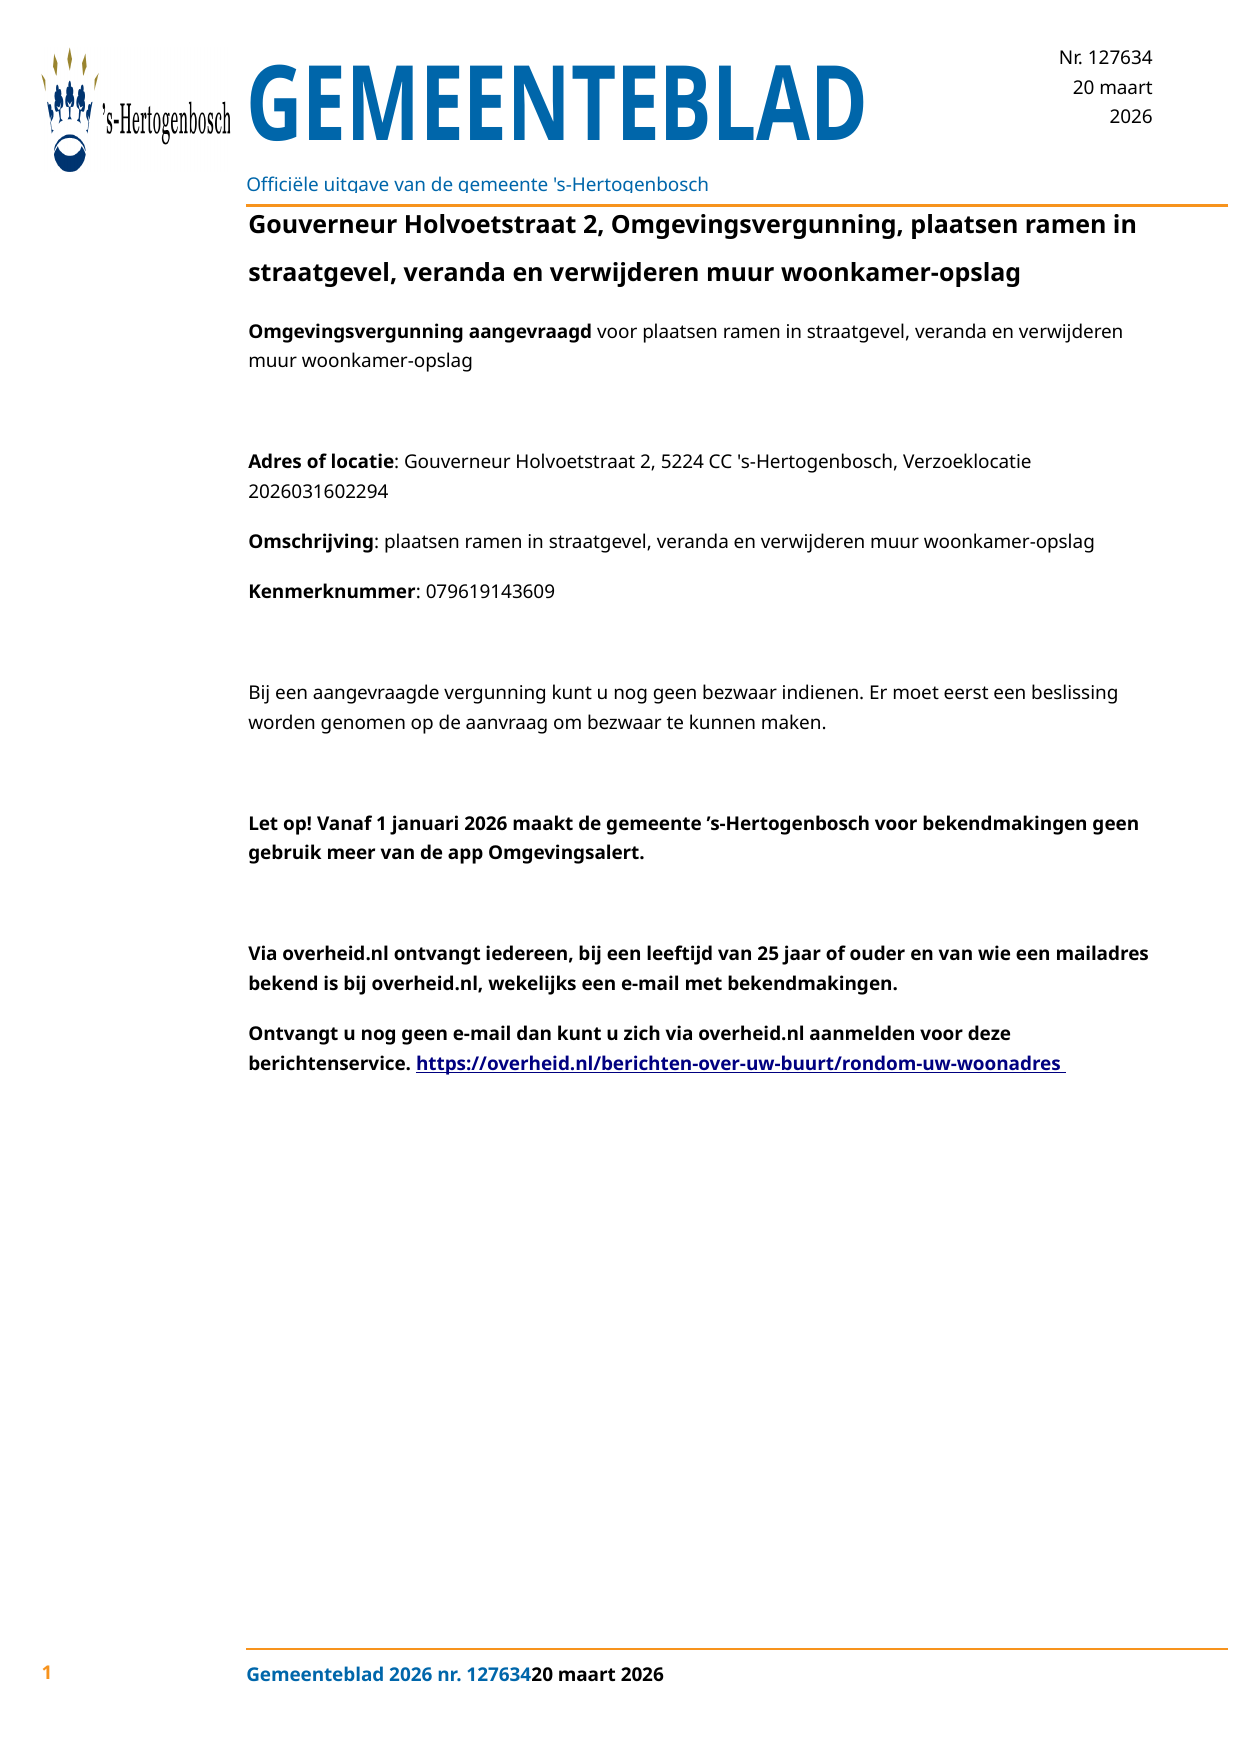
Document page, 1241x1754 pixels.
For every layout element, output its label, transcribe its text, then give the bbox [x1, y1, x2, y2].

text Omschrijving: plaatsen ramen in straatgevel, veranda en verwijderen muur woonkamer-opslag [248, 528, 1152, 554]
text Ontvangt u nog geen e-mail dan kunt u zich via overheid.nl aanmelden voor deze berichtenservice. https://overheid.nl/berichten-over-uw-buurt/rondom-uw-woonadres [248, 1020, 1152, 1076]
text Adres of locatie: Gouverneur Holvoetstraat 2, 5224 CC 's-Hertogenbosch, Verzoeklocatie 2026031602294 [248, 448, 1152, 504]
text Let op! Vanaf 1 januari 2026 maakt de gemeente ’s-Hertogenbosch voor bekendmakingen geen gebruik meer van de app Omgevingsalert. [248, 810, 1152, 865]
text Kenmerknummer: 079619143609 [248, 579, 1152, 604]
picture [41, 47, 231, 172]
text Bij een aangevraagde vergunning kunt u nog geen bezwaar indienen. Er moet eerst een beslissing worden genomen op de aanvraag om bezwaar te kunnen maken. [248, 679, 1152, 735]
text Via overheid.nl ontvangt iedereen, bij een leeftijd van 25 jaar of ouder en van wie een mailadres bekend is bij overheid.nl, wekelijks een e-mail met bekendmakingen. [248, 940, 1152, 996]
text Gouverneur Holvoetstraat 2, Omgevingsvergunning, plaatsen ramen in straatgevel, veranda en verwijderen muur woonkamer-opslag [248, 207, 1152, 288]
text Omgevingsvergunning aangevraagd voor plaatsen ramen in straatgevel, veranda en verwijderen muur woonkamer-opslag [248, 318, 1152, 373]
